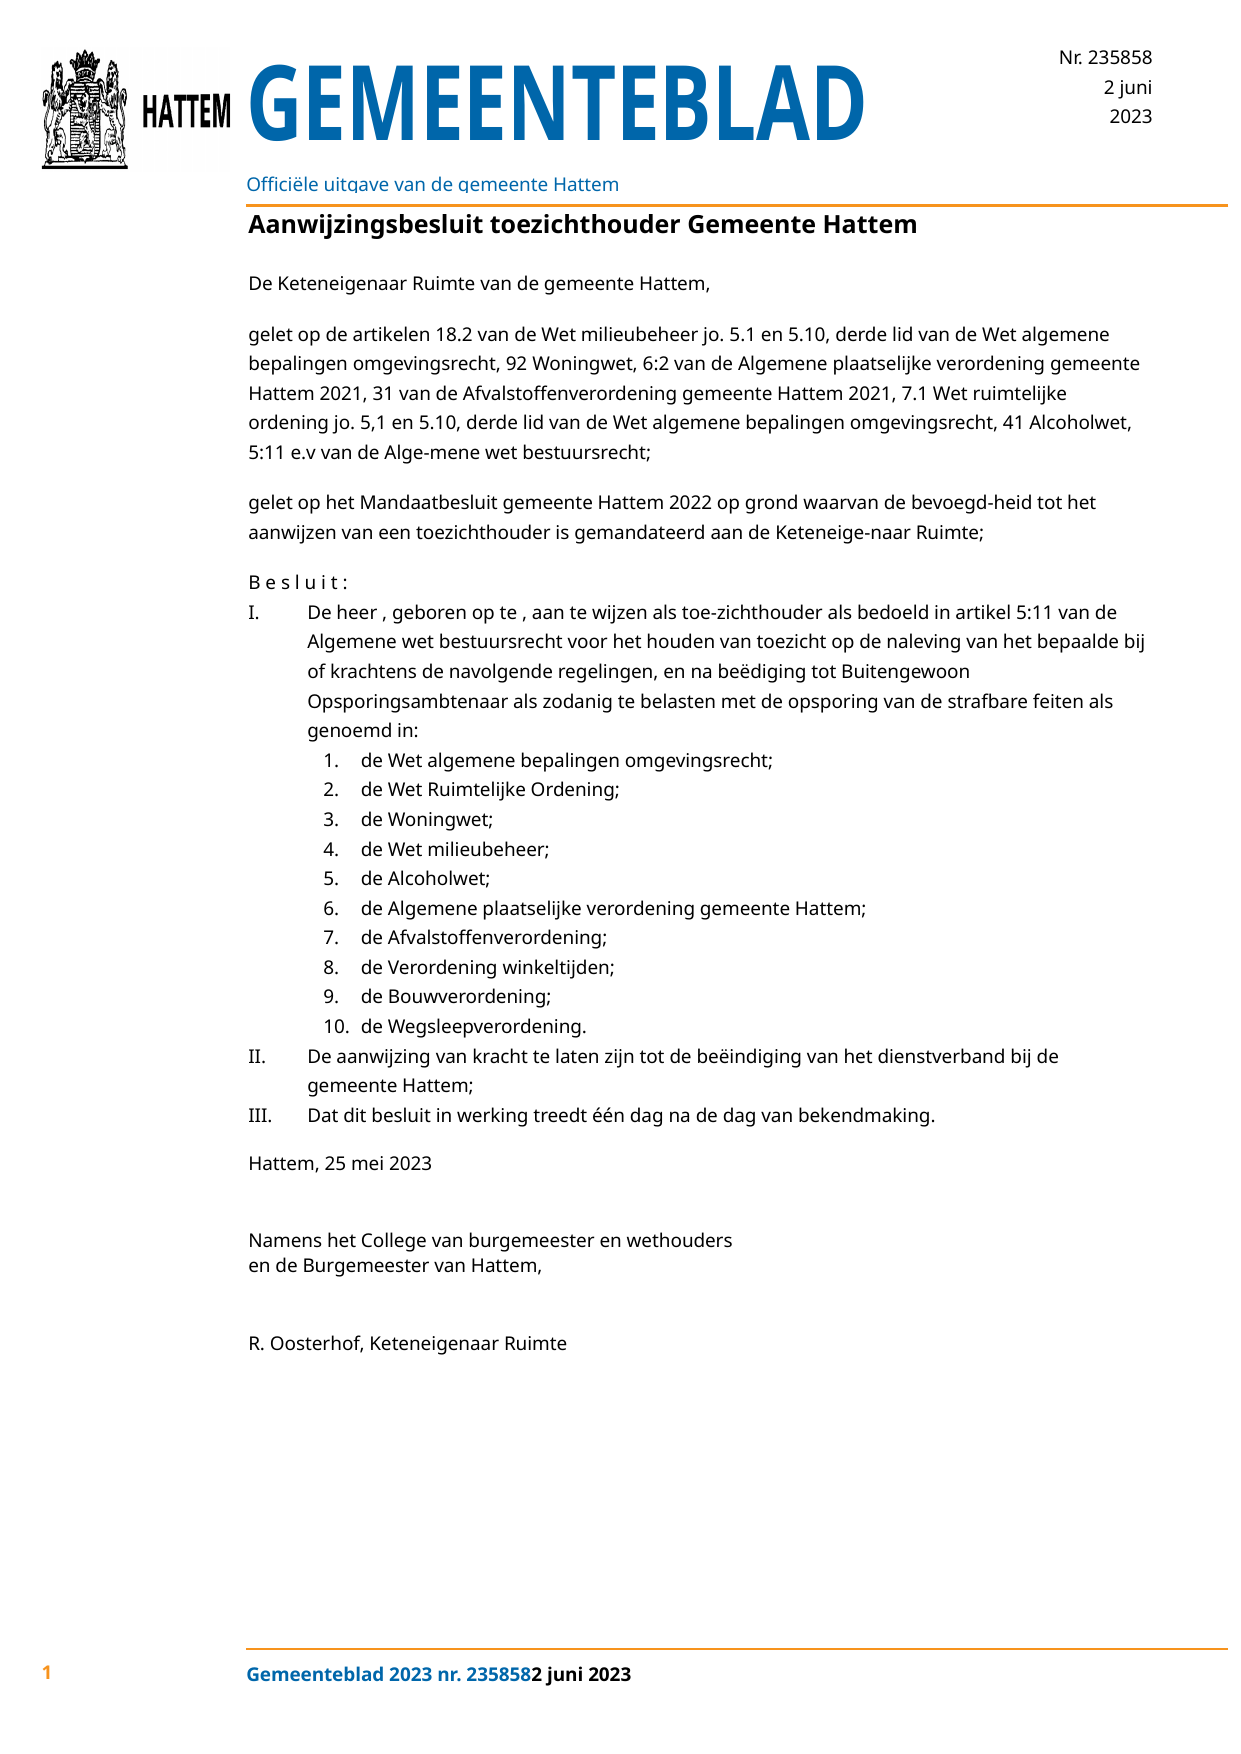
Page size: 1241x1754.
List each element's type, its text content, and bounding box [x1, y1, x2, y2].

text gelet op de artikelen 18.2 van de Wet milieubeheer jo. 5.1 en 5.10, derde lid van de Wet algemene bepalingen omgevingsrecht, 92 Woningwet, 6:2 van de Algemene plaatselijke verordening gemeente Hattem 2021, 31 van de Afvalstoffenverordening gemeente Hattem 2021, 7.1 Wet ruimtelijke ordening jo. 5,1 en 5.10, derde lid van de Wet algemene bepalingen omgevingsrecht, 41 Alcoholwet, 5:11 e.v van de Alge-mene wet bestuursrecht; [248, 321, 1152, 465]
text Aanwijzingsbesluit toezichthouder Gemeente Hattem [248, 207, 1152, 241]
list De aanwijzing van kracht te laten zijn tot de beëindiging van het dienstverband bij de gemeente Hattem; [248, 1043, 1152, 1098]
list de Wet Ruimtelijke Ordening; [323, 777, 1152, 802]
text B e s l u i t : [248, 569, 1152, 595]
list de Wegsleepverordening. [323, 1013, 1152, 1039]
text De Keteneigenaar Ruimte van de gemeente Hattem, [248, 270, 1152, 296]
list de Wet milieubeheer; [323, 836, 1152, 861]
list de Bouwverordening; [323, 984, 1152, 1009]
list de Afvalstoffenverordening; [323, 924, 1152, 950]
list Dat dit besluit in werking treedt één dag na de dag van bekendmaking. [248, 1102, 1152, 1128]
picture [41, 47, 231, 172]
text R. Oosterhof, Keteneigenaar Ruimte [248, 1330, 1152, 1356]
list de Alcoholwet; [323, 865, 1152, 891]
text gelet op het Mandaatbesluit gemeente Hattem 2022 op grond waarvan de bevoegd-heid tot het aanwijzen van een toezichthouder is gemandateerd aan de Keteneige-naar Ruimte; [248, 489, 1152, 545]
list de Verordening winkeltijden; [323, 954, 1152, 980]
text en de Burgemeester van Hattem, [248, 1253, 1152, 1278]
list de Algemene plaatselijke verordening gemeente Hattem; [323, 895, 1152, 921]
list De heer , geboren op te , aan te wijzen als toe-zichthouder als bedoeld in artikel 5:11 van de Algemene wet bestuursrecht voor het houden van toezicht op de naleving van het bepaalde bij of krachtens de navolgende regelingen, en na beëdiging tot Buitengewoon Opsporingsambtenaar als zodanig te belasten met de opsporing van de strafbare feiten als genoemd in: [248, 599, 1152, 743]
text Hattem, 25 mei 2023 [248, 1150, 1152, 1176]
list de Wet algemene bepalingen omgevingsrecht; [323, 747, 1152, 773]
list de Woningwet; [323, 806, 1152, 832]
text Namens het College van burgemeester en wethouders [248, 1227, 1152, 1253]
